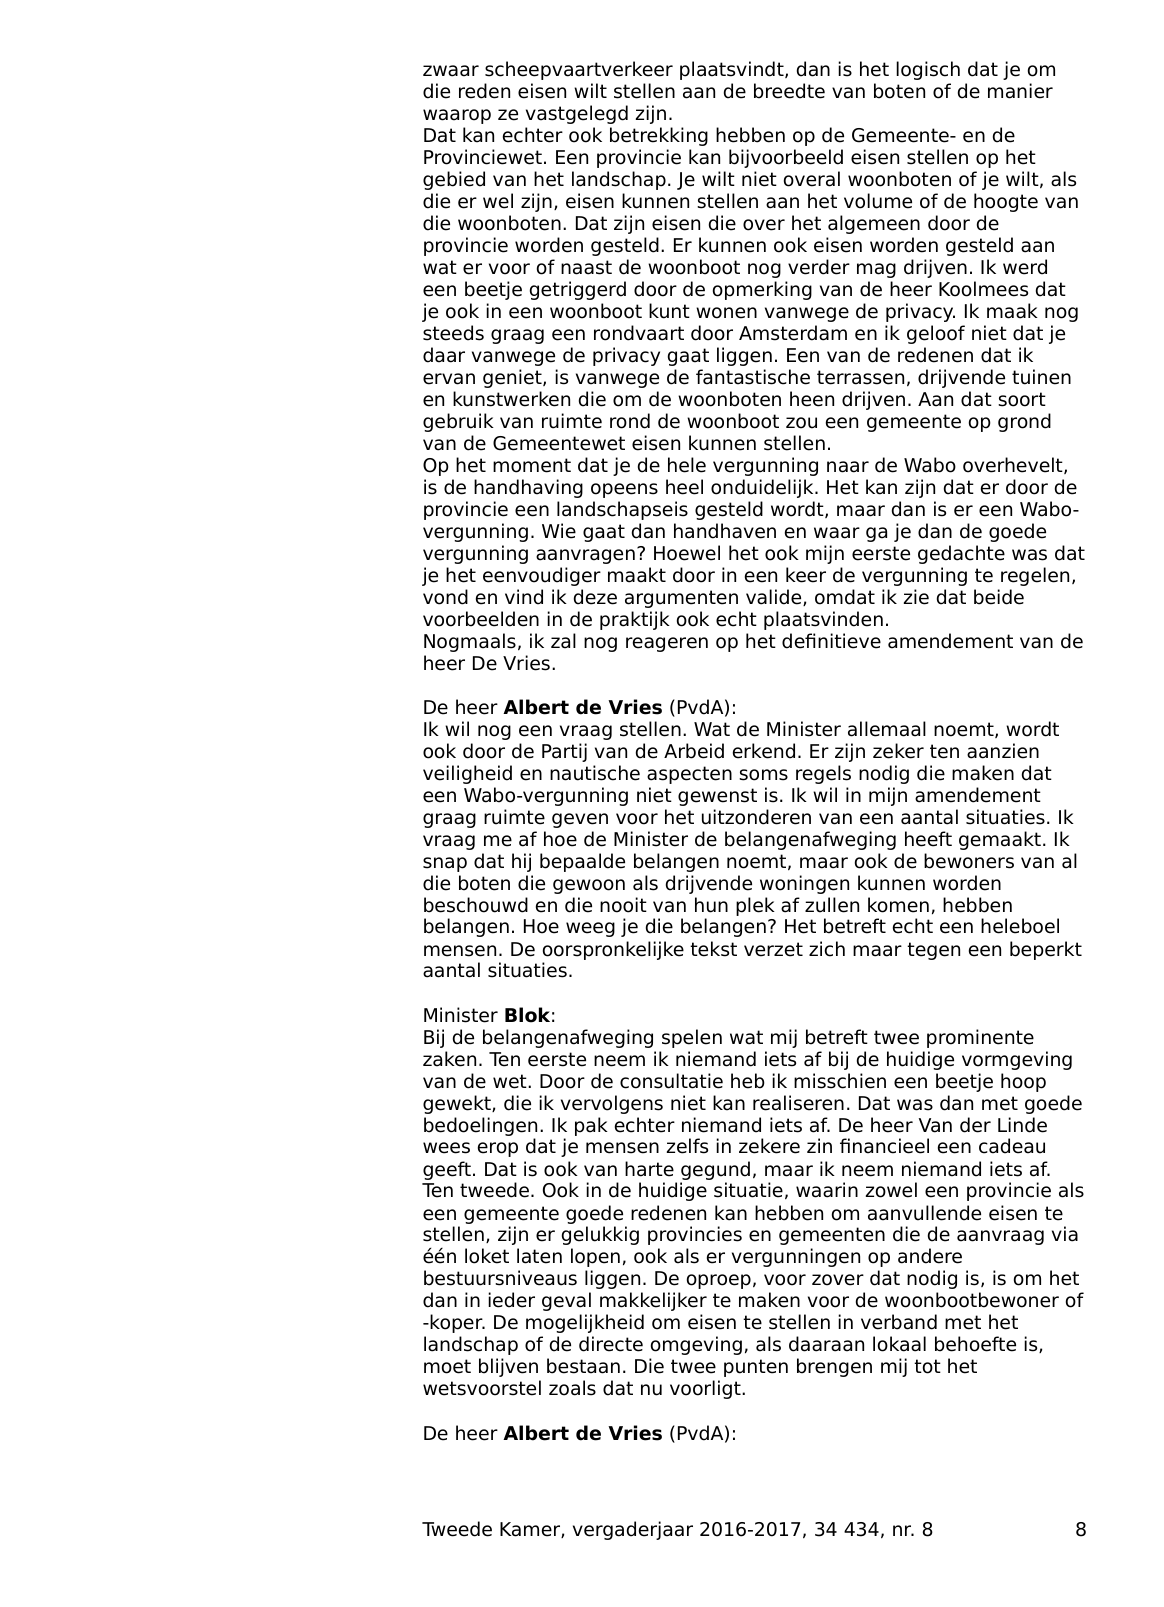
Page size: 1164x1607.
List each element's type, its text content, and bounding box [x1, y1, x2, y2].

text Minister Blok: [422, 1004, 1087, 1027]
text Bij de belangenafweging spelen wat mij betreft twee prominente zaken. Ten eerste neem ik niemand iets af bij de huidige vormgeving van de wet. Door de consultatie heb ik misschien een beetje hoop gewekt, die ik vervolgens niet kan realiseren. Dat was dan met goede bedoelingen. Ik pak echter niemand iets af. De heer Van der Linde wees erop dat je mensen zelfs in zekere zin financieel een cadeau geeft. Dat is ook van harte gegund, maar ik neem niemand iets af. Ten tweede. Ook in de huidige situatie, waarin zowel een provincie als een gemeente goede redenen kan hebben om aanvullende eisen te stellen, zijn er gelukkig provincies en gemeenten die de aanvraag via één loket laten lopen, ook als er vergunningen op andere bestuursniveaus liggen. De oproep, voor zover dat nodig is, is om het dan in ieder geval makkelijker te maken voor de woonbootbewoner of -koper. De mogelijkheid om eisen te stellen in verband met het landschap of de directe omgeving, als daaraan lokaal behoefte is, moet blijven bestaan. Die twee punten brengen mij tot het wetsvoorstel zoals dat nu voorligt. [422, 1027, 1087, 1400]
text Dat kan echter ook betrekking hebben op de Gemeente- en de Provinciewet. Een provincie kan bijvoorbeeld eisen stellen op het gebied van het landschap. Je wilt niet overal woonboten of je wilt, als die er wel zijn, eisen kunnen stellen aan het volume of de hoogte van die woonboten. Dat zijn eisen die over het algemeen door de provincie worden gesteld. Er kunnen ook eisen worden gesteld aan wat er voor of naast de woonboot nog verder mag drijven. Ik werd een beetje getriggerd door de opmerking van de heer Koolmees dat je ook in een woonboot kunt wonen vanwege de privacy. Ik maak nog steeds graag een rondvaart door Amsterdam en ik geloof niet dat je daar vanwege de privacy gaat liggen. Een van de redenen dat ik ervan geniet, is vanwege de fantastische terrassen, drijvende tuinen en kunstwerken die om de woonboten heen drijven. Aan dat soort gebruik van ruimte rond de woonboot zou een gemeente op grond van de Gemeentewet eisen kunnen stellen. [422, 125, 1087, 455]
text Op het moment dat je de hele vergunning naar de Wabo overhevelt, is de handhaving opeens heel onduidelijk. Het kan zijn dat er door de provincie een landschapseis gesteld wordt, maar dan is er een Wabo-vergunning. Wie gaat dan handhaven en waar ga je dan de goede vergunning aanvragen? Hoewel het ook mijn eerste gedachte was dat je het eenvoudiger maakt door in een keer de vergunning te regelen, vond en vind ik deze argumenten valide, omdat ik zie dat beide voorbeelden in de praktijk ook echt plaatsvinden. [422, 455, 1087, 631]
text Ik wil nog een vraag stellen. Wat de Minister allemaal noemt, wordt ook door de Partij van de Arbeid erkend. Er zijn zeker ten aanzien veiligheid en nautische aspecten soms regels nodig die maken dat een Wabo-vergunning niet gewenst is. Ik wil in mijn amendement graag ruimte geven voor het uitzonderen van een aantal situaties. Ik vraag me af hoe de Minister de belangenafweging heeft gemaakt. Ik snap dat hij bepaalde belangen noemt, maar ook de bewoners van al die boten die gewoon als drijvende woningen kunnen worden beschouwd en die nooit van hun plek af zullen komen, hebben belangen. Hoe weeg je die belangen? Het betreft echt een heleboel mensen. De oorspronkelijke tekst verzet zich maar tegen een beperkt aantal situaties. [422, 719, 1087, 982]
text Nogmaals, ik zal nog reageren op het definitieve amendement van de heer De Vries. [422, 631, 1087, 674]
text De heer Albert de Vries (PvdA): [422, 1422, 1087, 1444]
text De heer Albert de Vries (PvdA): [422, 697, 1087, 719]
text zwaar scheepvaartverkeer plaatsvindt, dan is het logisch dat je om die reden eisen wilt stellen aan de breedte van boten of de manier waarop ze vastgelegd zijn. [422, 59, 1087, 125]
